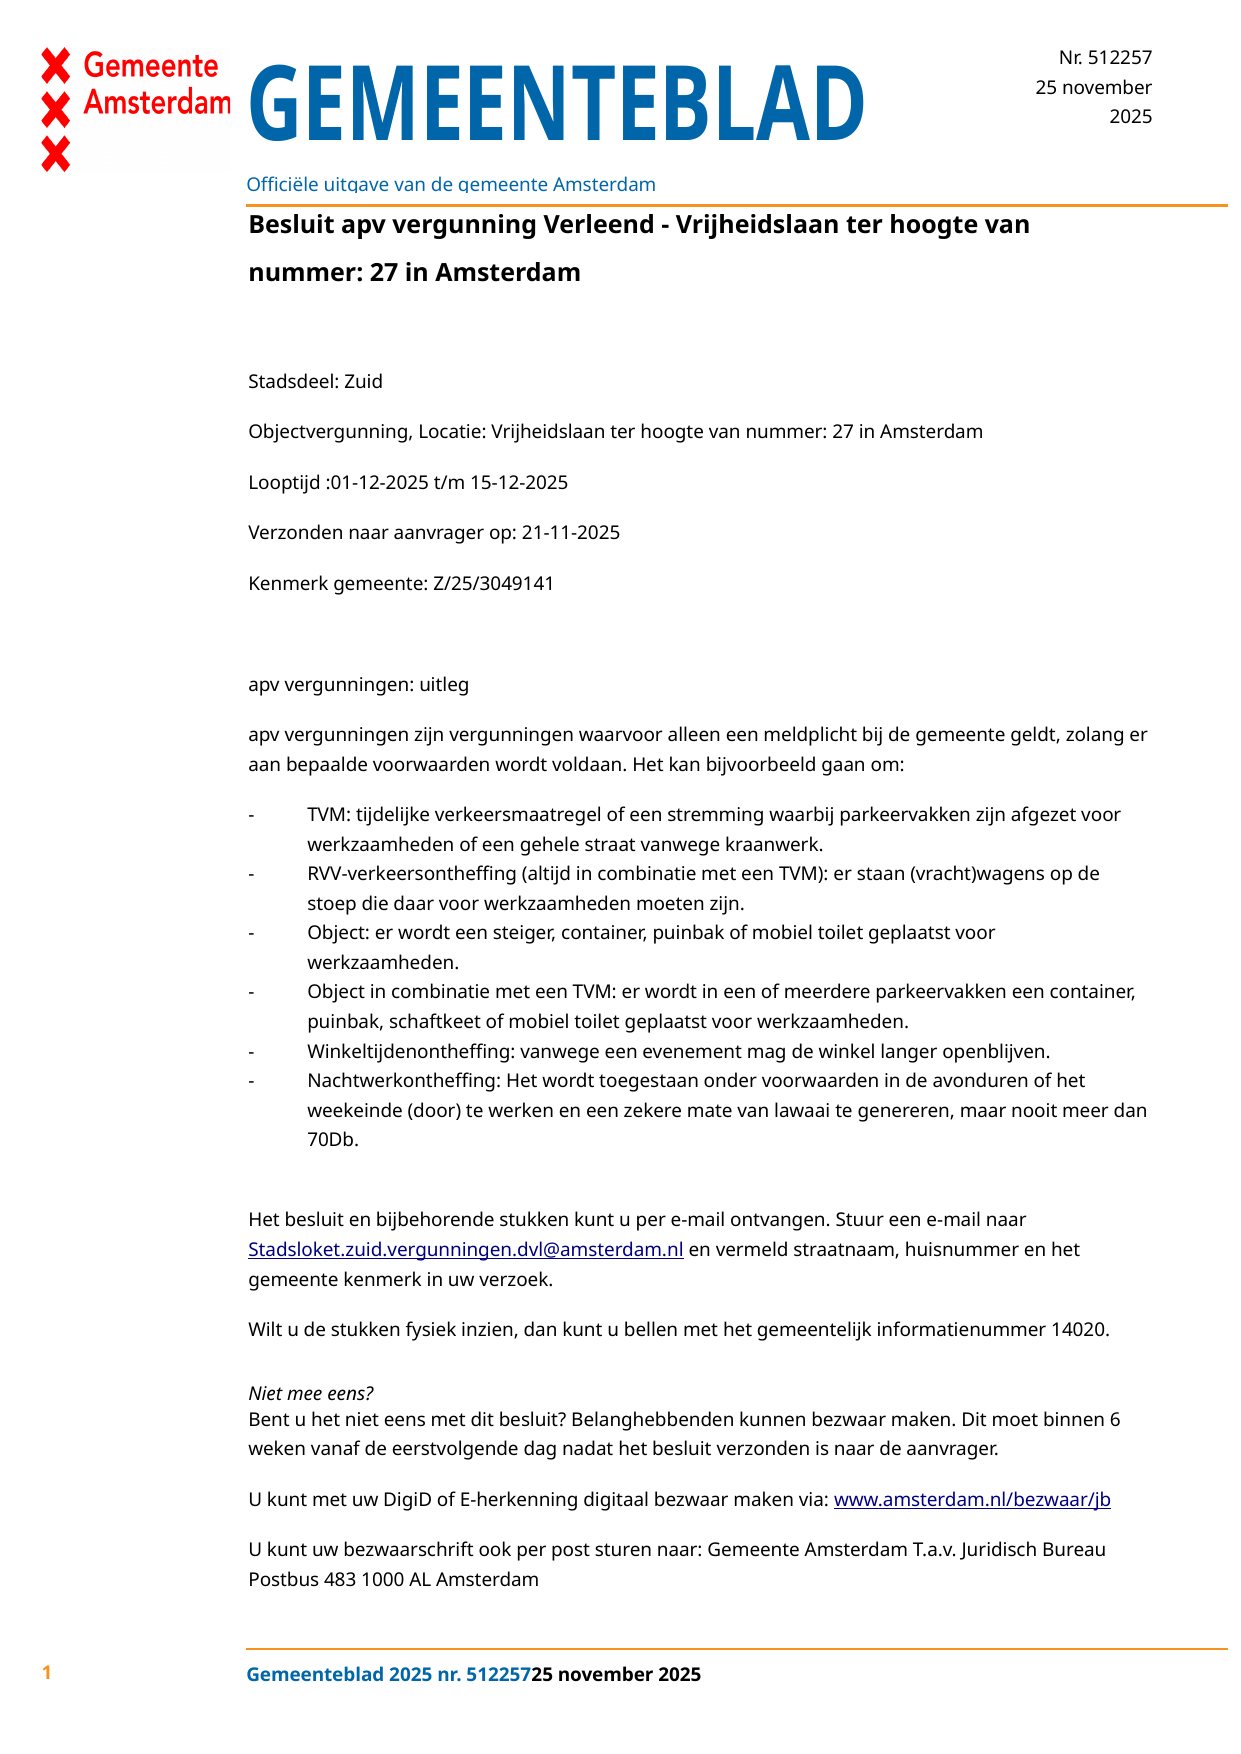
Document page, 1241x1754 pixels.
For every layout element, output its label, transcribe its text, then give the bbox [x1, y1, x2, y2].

text Bent u het niet eens met dit besluit? Belanghebbenden kunnen bezwaar maken. Dit moet binnen 6 weken vanaf de eerstvolgende dag nadat het besluit verzonden is naar de aanvrager. [248, 1406, 1152, 1461]
text U kunt uw bezwaarschrift ook per post sturen naar: Gemeente Amsterdam T.a.v. Juridisch Bureau Postbus 483 1000 AL Amsterdam [248, 1536, 1152, 1592]
text Stadsdeel: Zuid [248, 368, 1152, 394]
text apv vergunningen: uitleg [248, 671, 1152, 697]
text Het besluit en bijbehorende stukken kunt u per e-mail ontvangen. Stuur een e-mail naar Stadsloket.zuid.vergunningen.dvl@amsterdam.nl en vermeld straatnaam, huisnummer en het gemeente kenmerk in uw verzoek. [248, 1207, 1152, 1292]
text U kunt met uw DigiD of E-herkenning digitaal bezwaar maken via: www.amsterdam.nl/bezwaar/jb [248, 1486, 1152, 1512]
text Objectvergunning, Locatie: Vrijheidslaan ter hoogte van nummer: 27 in Amsterdam [248, 419, 1152, 444]
text Besluit apv vergunning Verleend - Vrijheidslaan ter hoogte van nummer: 27 in Amsterdam [248, 207, 1152, 288]
list TVM: tijdelijke verkeersmaatregel of een stremming waarbij parkeervakken zijn afgezet voor werkzaamheden of een gehele straat vanwege kraanwerk. [248, 801, 1152, 857]
list Winkeltijdenontheffing: vanwege een evenement mag de winkel langer openblijven. [248, 1038, 1152, 1064]
text Kenmerk gemeente: Z/25/3049141 [248, 570, 1152, 596]
text Looptijd :01-12-2025 t/m 15-12-2025 [248, 469, 1152, 495]
list RVV-verkeersontheffing (altijd in combinatie met een TVM): er staan (vracht)wagens op de stoep die daar voor werkzaamheden moeten zijn. [248, 860, 1152, 916]
list Object: er wordt een steiger, container, puinbak of mobiel toilet geplaatst voor werkzaamheden. [248, 919, 1152, 975]
list Nachtwerkontheffing: Het wordt toegestaan onder voorwaarden in de avonduren of het weekeinde (door) te werken en een zekere mate van lawaai te genereren, maar nooit meer dan 70Db. [248, 1067, 1152, 1152]
text Verzonden naar aanvrager op: 21-11-2025 [248, 519, 1152, 545]
text apv vergunningen zijn vergunningen waarvoor alleen een meldplicht bij de gemeente geldt, zolang er aan bepaalde voorwaarden wordt voldaan. Het kan bijvoorbeeld gaan om: [248, 721, 1152, 777]
text Niet mee eens? [248, 1380, 1152, 1406]
picture [41, 47, 231, 172]
text Wilt u de stukken fysiek inzien, dan kunt u bellen met het gemeentelijk informatienummer 14020. [248, 1316, 1152, 1342]
list Object in combinatie met een TVM: er wordt in een of meerdere parkeervakken een container, puinbak, schaftkeet of mobiel toilet geplaatst voor werkzaamheden. [248, 979, 1152, 1034]
